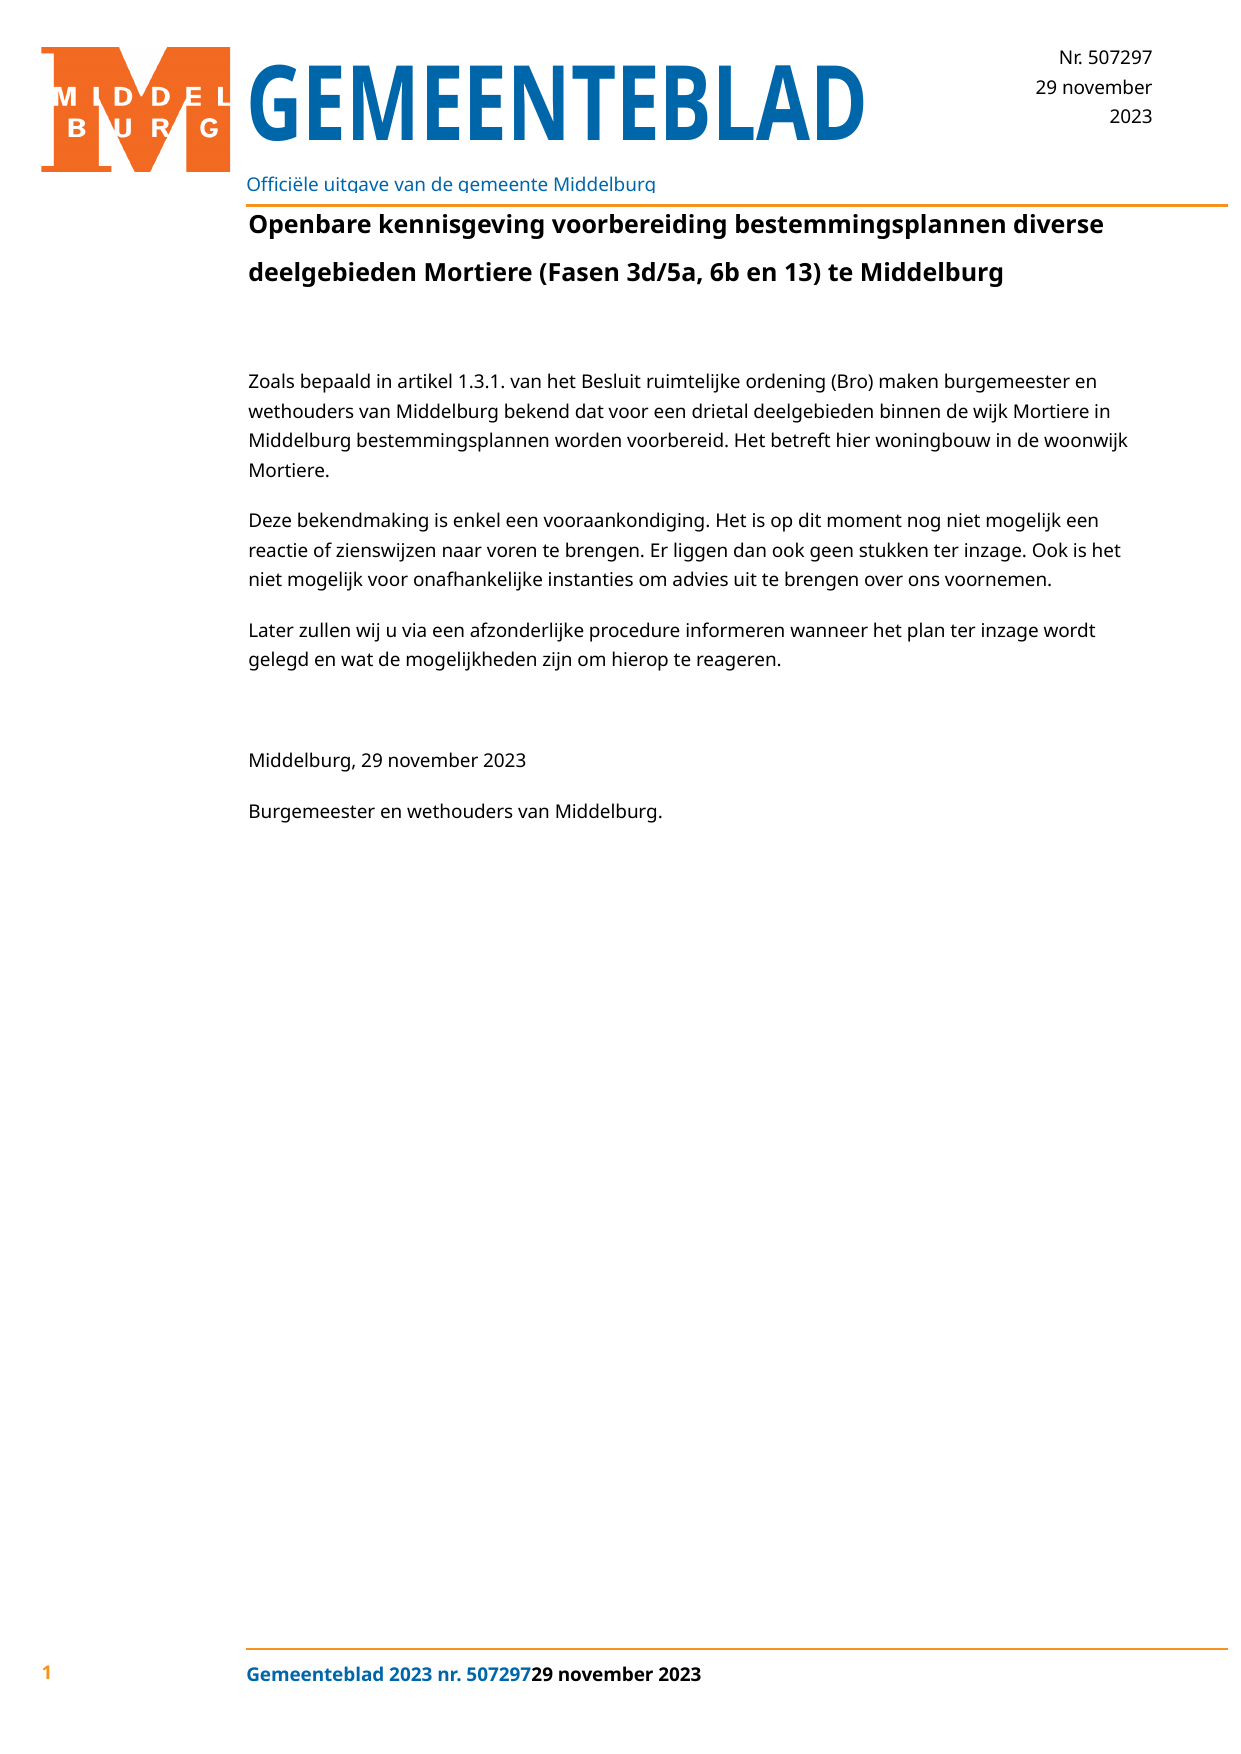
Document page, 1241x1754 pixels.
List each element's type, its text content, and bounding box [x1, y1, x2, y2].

picture [41, 47, 231, 172]
text Openbare kennisgeving voorbereiding bestemmingsplannen diverse deelgebieden Mortiere (Fasen 3d/5a, 6b en 13) te Middelburg [248, 207, 1152, 288]
text Burgemeester en wethouders van Middelburg. [248, 798, 1152, 824]
text Deze bekendmaking is enkel een vooraankondiging. Het is op dit moment nog niet mogelijk een reactie of zienswijzen naar voren te brengen. Er liggen dan ook geen stukken ter inzage. Ook is het niet mogelijk voor onafhankelijke instanties om advies uit te brengen over ons voornemen. [248, 507, 1152, 592]
text Zoals bepaald in artikel 1.3.1. van het Besluit ruimtelijke ordening (Bro) maken burgemeester en wethouders van Middelburg bekend dat voor een drietal deelgebieden binnen de wijk Mortiere in Middelburg bestemmingsplannen worden voorbereid. Het betreft hier woningbouw in de woonwijk Mortiere. [248, 368, 1152, 483]
text Later zullen wij u via een afzonderlijke procedure informeren wanneer het plan ter inzage wordt gelegd en wat de mogelijkheden zijn om hierop te reageren. [248, 617, 1152, 672]
text Middelburg, 29 november 2023 [248, 747, 1152, 773]
